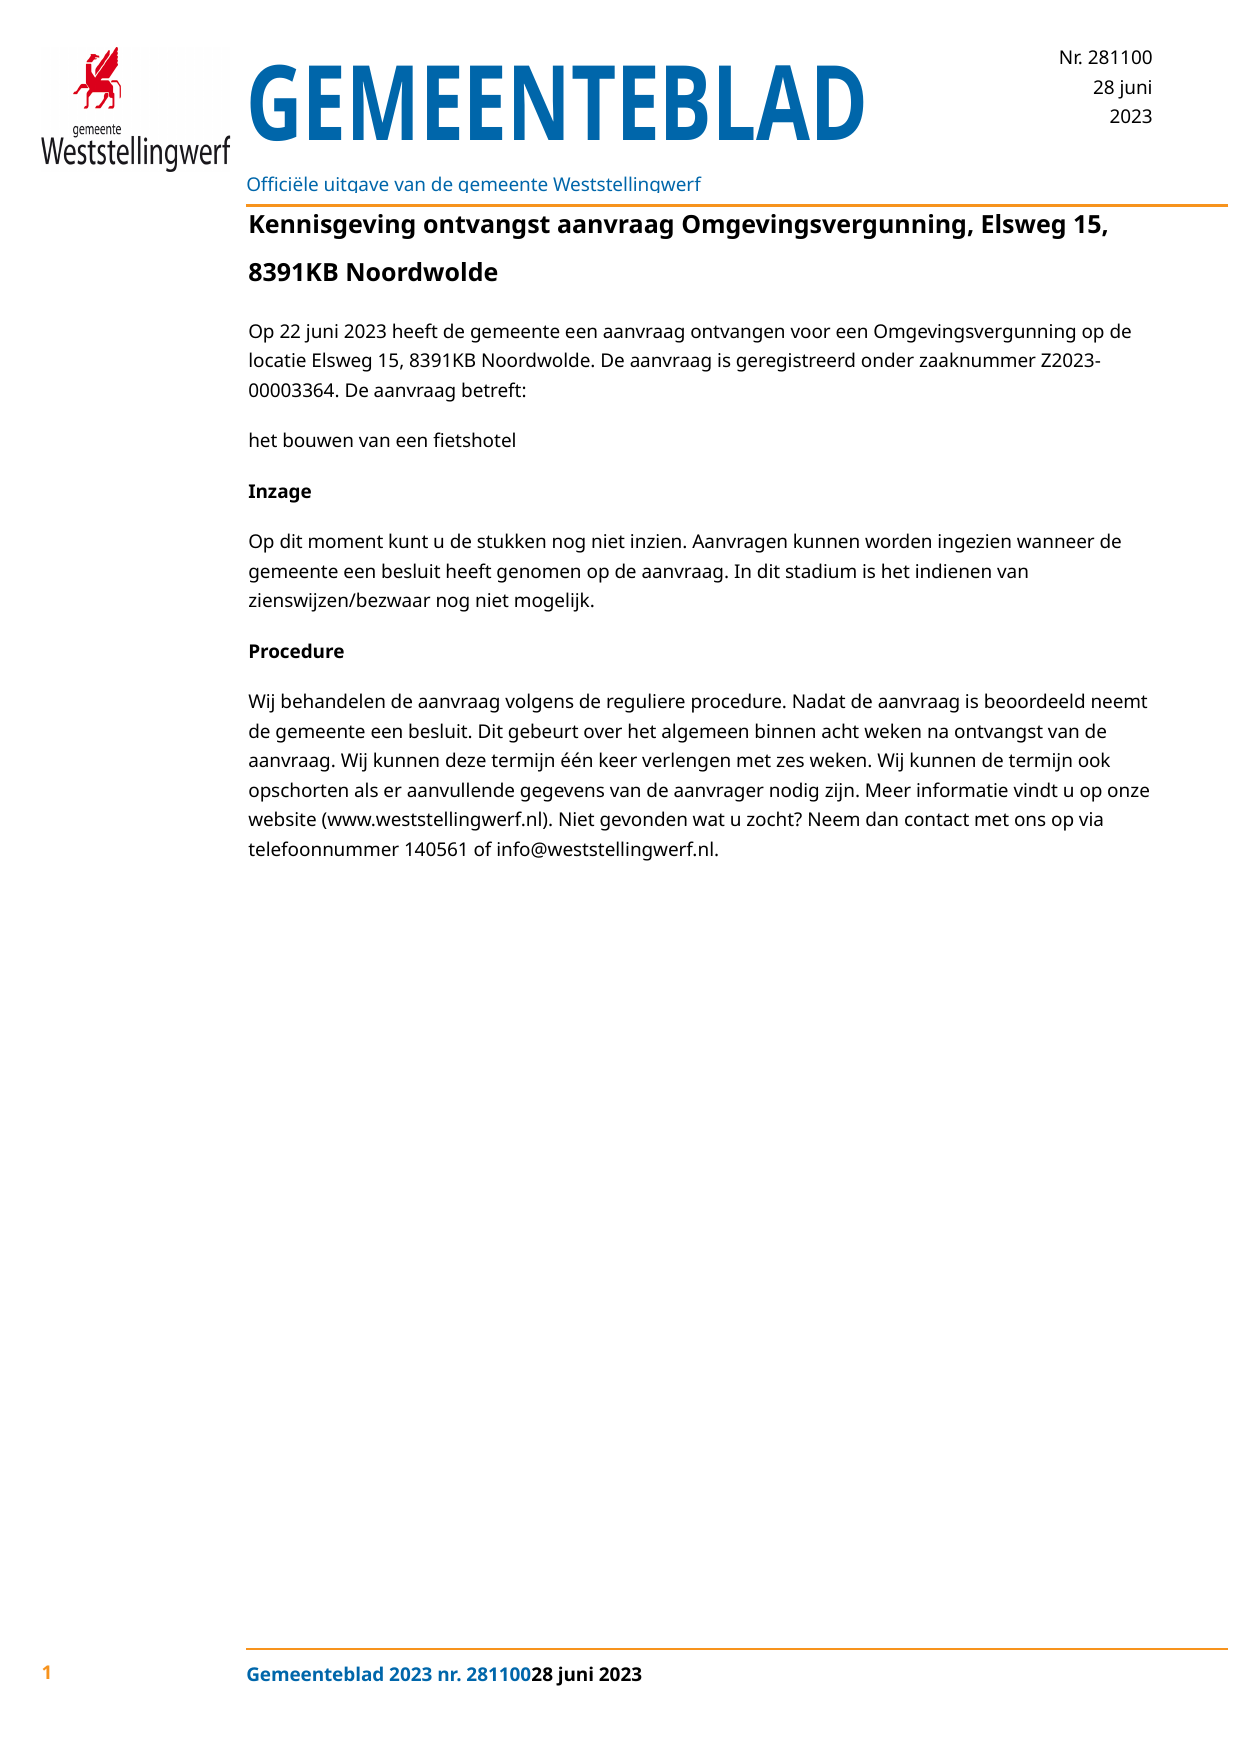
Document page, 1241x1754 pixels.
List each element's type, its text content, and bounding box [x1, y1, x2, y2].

text Op 22 juni 2023 heeft de gemeente een aanvraag ontvangen voor een Omgevingsvergunning op de locatie Elsweg 15, 8391KB Noordwolde. De aanvraag is geregistreerd onder zaaknummer Z2023-00003364. De aanvraag betreft: [248, 318, 1152, 403]
picture [41, 47, 231, 172]
text het bouwen van een fietshotel [248, 427, 1152, 453]
text Wij behandelen de aanvraag volgens de reguliere procedure. Nadat de aanvraag is beoordeeld neemt de gemeente een besluit. Dit gebeurt over het algemeen binnen acht weken na ontvangst van de aanvraag. Wij kunnen deze termijn één keer verlengen met zes weken. Wij kunnen de termijn ook opschorten als er aanvullende gegevens van de aanvrager nodig zijn. Meer informatie vindt u op onze website (www.weststellingwerf.nl). Niet gevonden wat u zocht? Neem dan contact met ons op via telefoonnummer 140561 of info@weststellingwerf.nl. [248, 688, 1152, 862]
text Procedure [248, 638, 1152, 664]
text Inzage [248, 478, 1152, 504]
text Kennisgeving ontvangst aanvraag Omgevingsvergunning, Elsweg 15, 8391KB Noordwolde [248, 207, 1152, 288]
text Op dit moment kunt u de stukken nog niet inzien. Aanvragen kunnen worden ingezien wanneer de gemeente een besluit heeft genomen op de aanvraag. In dit stadium is het indienen van zienswijzen/bezwaar nog niet mogelijk. [248, 528, 1152, 613]
